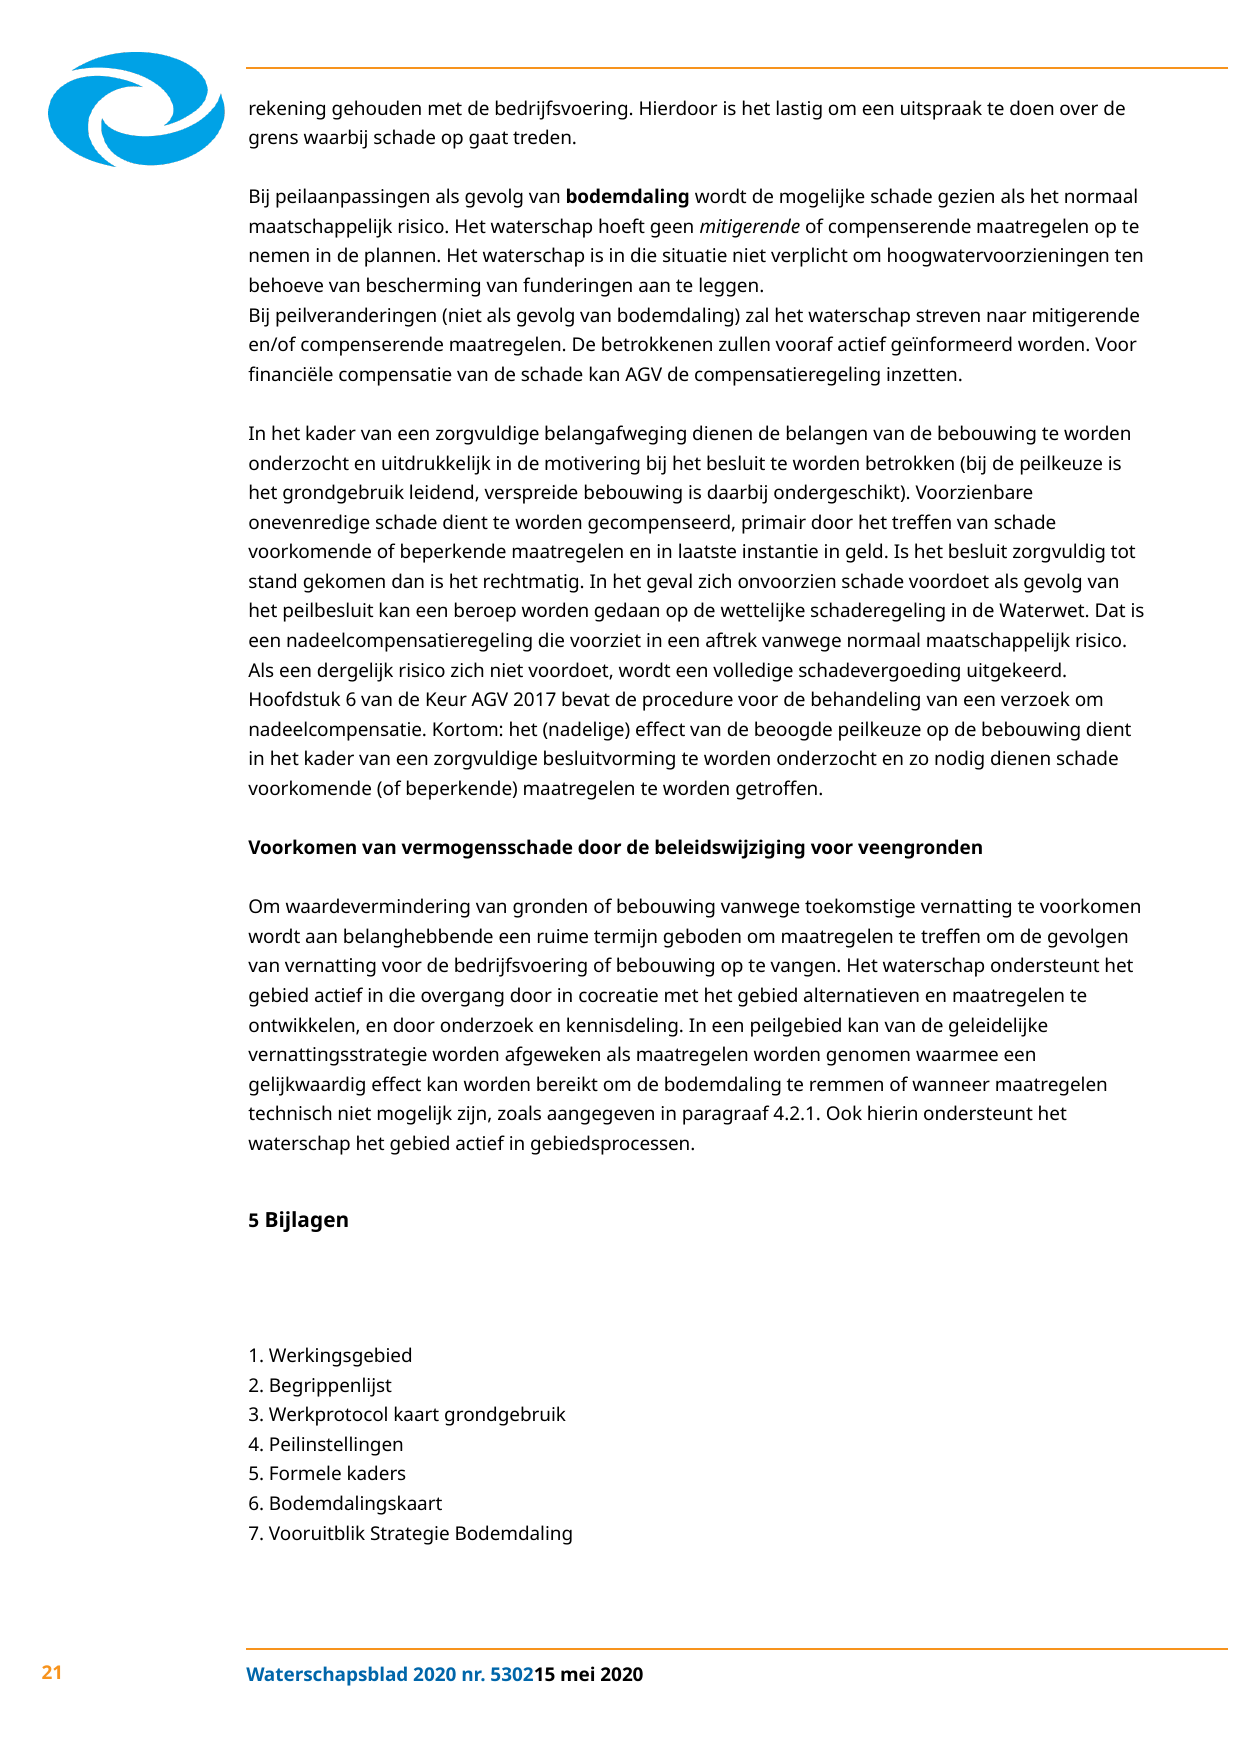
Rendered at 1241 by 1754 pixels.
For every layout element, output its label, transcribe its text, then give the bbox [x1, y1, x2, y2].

text 4. Peilinstellingen [248, 1431, 1152, 1457]
text 2. Begrippenlijst [248, 1372, 1152, 1398]
text Om waardevermindering van gronden of bebouwing vanwege toekomstige vernatting te voorkomen wordt aan belanghebbende een ruime termijn geboden om maatregelen te treffen om de gevolgen van vernatting voor de bedrijfsvoering of bebouwing op te vangen. Het waterschap ondersteunt het gebied actief in die overgang door in cocreatie met het gebied alternatieven en maatregelen te ontwikkelen, en door onderzoek en kennisdeling. In een peilgebied kan van de geleidelijke vernattingsstrategie worden afgeweken als maatregelen worden genomen waarmee een gelijkwaardig effect kan worden bereikt om de bodemdaling te remmen of wanneer maatregelen technisch niet mogelijk zijn, zoals aangegeven in paragraaf 4.2.1. Ook hierin ondersteunt het waterschap het gebied actief in gebiedsprocessen. [248, 893, 1152, 1156]
text 3. Werkprotocol kaart grondgebruik [248, 1401, 1152, 1427]
text 5 Bijlagen [248, 1205, 1152, 1234]
text 6. Bodemdalingskaart [248, 1490, 1152, 1516]
text Bij peilveranderingen (niet als gevolg van bodemdaling) zal het waterschap streven naar mitigerende en/of compenserende maatregelen. De betrokkenen zullen vooraf actief geïnformeerd worden. Voor financiële compensatie van de schade kan AGV de compensatieregeling inzetten. [248, 302, 1152, 387]
text rekening gehouden met de bedrijfsvoering. Hierdoor is het lastig om een uitspraak te doen over de grens waarbij schade op gaat treden. [248, 95, 1152, 150]
text 5. Formele kaders [248, 1461, 1152, 1486]
picture [41, 47, 231, 172]
text Voorkomen van vermogensschade door de beleidswijziging voor veengronden [248, 834, 1152, 860]
text 1. Werkingsgebied [248, 1342, 1152, 1368]
text Bij peilaanpassingen als gevolg van bodemdaling wordt de mogelijke schade gezien als het normaal maatschappelijk risico. Het waterschap hoeft geen mitigerende of compenserende maatregelen op te nemen in de plannen. Het waterschap is in die situatie niet verplicht om hoogwatervoorzieningen ten behoeve van bescherming van funderingen aan te leggen. [248, 183, 1152, 298]
text In het kader van een zorgvuldige belangafweging dienen de belangen van de bebouwing te worden onderzocht en uitdrukkelijk in de motivering bij het besluit te worden betrokken (bij de peilkeuze is het grondgebruik leidend, verspreide bebouwing is daarbij ondergeschikt). Voorzienbare onevenredige schade dient te worden gecompenseerd, primair door het treffen van schade voorkomende of beperkende maatregelen en in laatste instantie in geld. Is het besluit zorgvuldig tot stand gekomen dan is het rechtmatig. In het geval zich onvoorzien schade voordoet als gevolg van het peilbesluit kan een beroep worden gedaan op de wettelijke schaderegeling in de Waterwet. Dat is een nadeelcompensatieregeling die voorziet in een aftrek vanwege normaal maatschappelijk risico. Als een dergelijk risico zich niet voordoet, wordt een volledige schadevergoeding uitgekeerd. Hoofdstuk 6 van de Keur AGV 2017 bevat de procedure voor de behandeling van een verzoek om nadeelcompensatie. Kortom: het (nadelige) effect van de beoogde peilkeuze op de bebouwing dient in het kader van een zorgvuldige besluitvorming te worden onderzocht en zo nodig dienen schade voorkomende (of beperkende) maatregelen te worden getroffen. [248, 420, 1152, 801]
text 7. Vooruitblik Strategie Bodemdaling [248, 1520, 1152, 1546]
